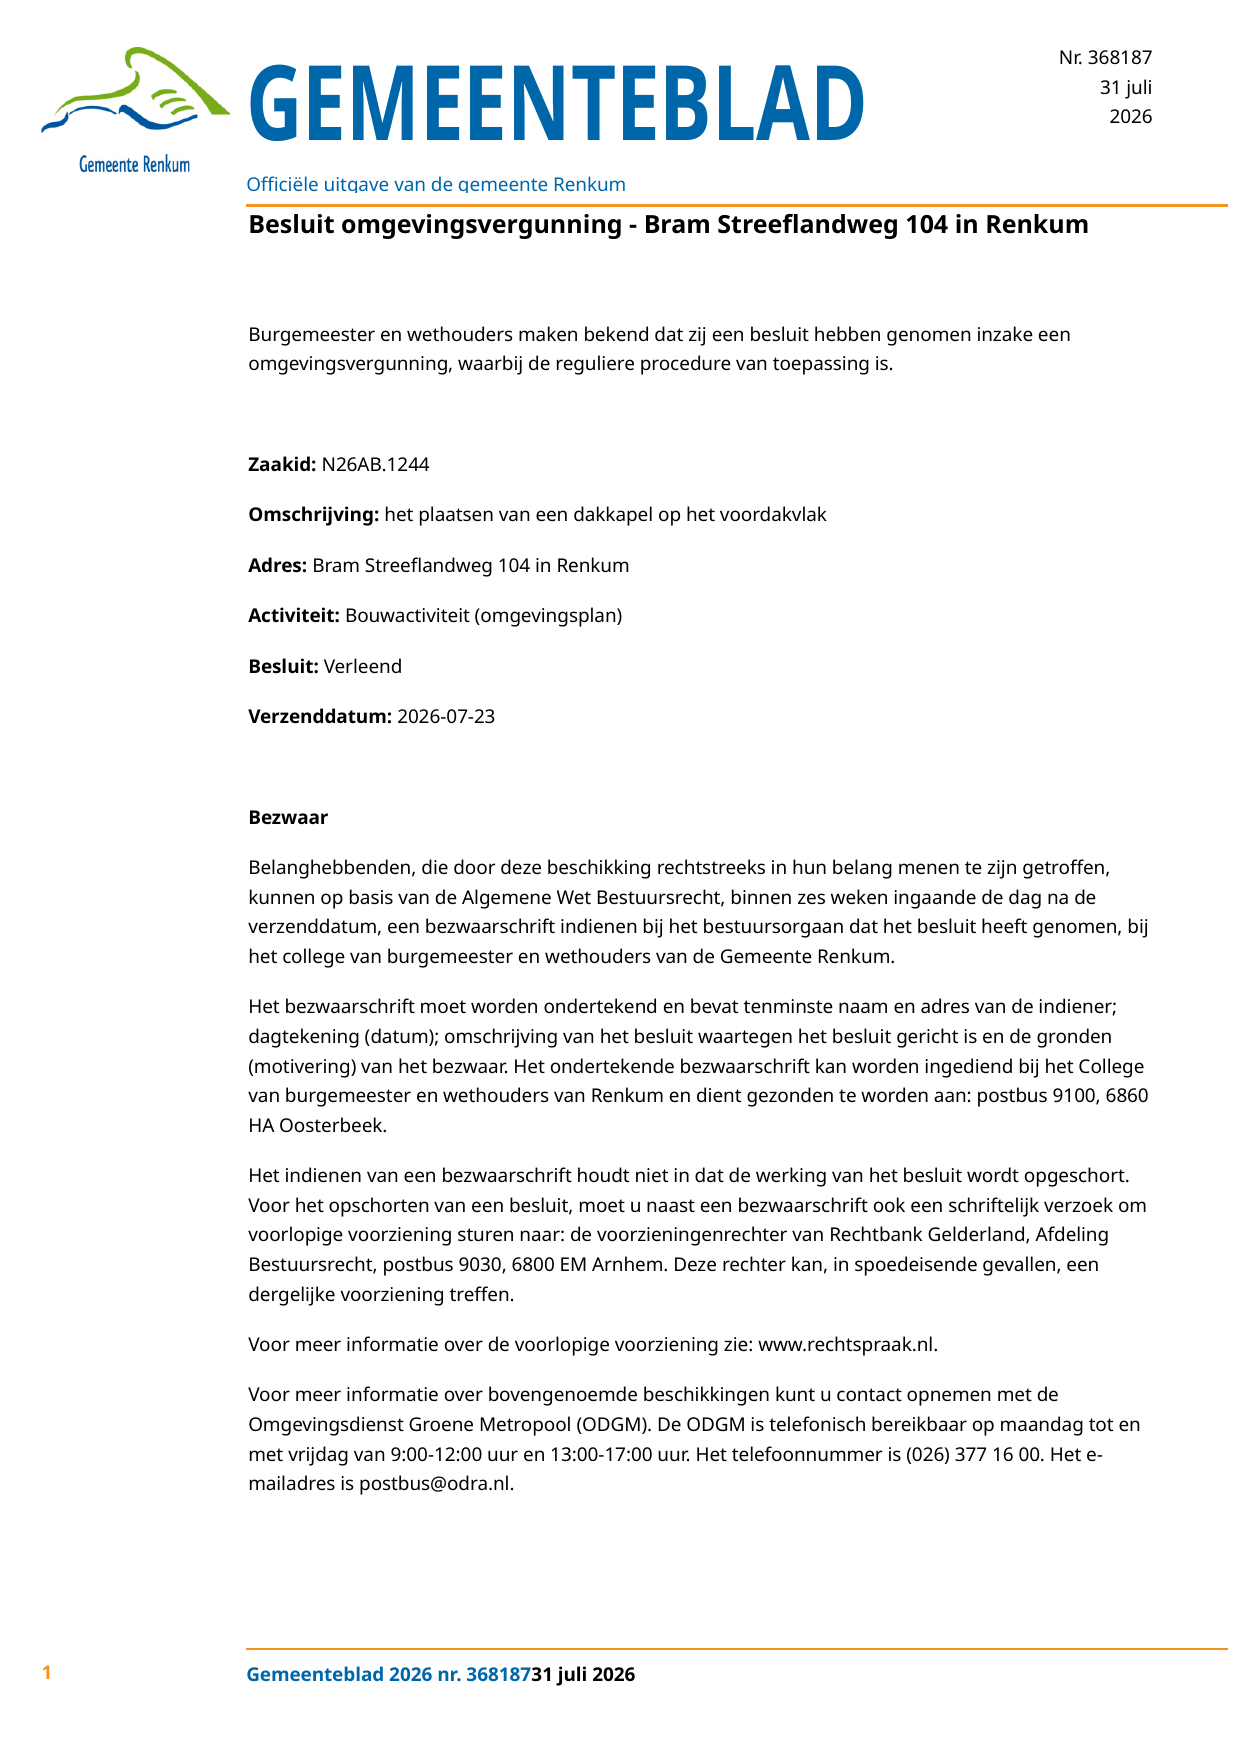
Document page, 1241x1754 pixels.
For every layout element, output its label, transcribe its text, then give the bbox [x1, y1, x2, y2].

text Bezwaar [248, 804, 1152, 830]
text Zaakid: N26AB.1244 [248, 451, 1152, 477]
text Activiteit: Bouwactiviteit (omgevingsplan) [248, 602, 1152, 628]
text Verzenddatum: 2026-07-23 [248, 703, 1152, 729]
text Belanghebbenden, die door deze beschikking rechtstreeks in hun belang menen te zijn getroffen, kunnen op basis van de Algemene Wet Bestuursrecht, binnen zes weken ingaande de dag na de verzenddatum, een bezwaarschrift indienen bij het bestuursorgaan dat het besluit heeft genomen, bij het college van burgemeester en wethouders van de Gemeente Renkum. [248, 854, 1152, 969]
text Voor meer informatie over bovengenoemde beschikkingen kunt u contact opnemen met de Omgevingsdienst Groene Metropool (ODGM). De ODGM is telefonisch bereikbaar op maandag tot en met vrijdag van 9:00-12:00 uur en 13:00-17:00 uur. Het telefoonnummer is (026) 377 16 00. Het e-mailadres is postbus@odra.nl. [248, 1382, 1152, 1496]
text Het indienen van een bezwaarschrift houdt niet in dat de werking van het besluit wordt opgeschort. Voor het opschorten van een besluit, moet u naast een bezwaarschrift ook een schriftelijk verzoek om voorlopige voorziening sturen naar: de voorzieningenrechter van Rechtbank Gelderland, Afdeling Bestuursrecht, postbus 9030, 6800 EM Arnhem. Deze rechter kan, in spoedeisende gevallen, een dergelijke voorziening treffen. [248, 1162, 1152, 1306]
text Het bezwaarschrift moet worden ondertekend en bevat tenminste naam en adres van de indiener; dagtekening (datum); omschrijving van het besluit waartegen het besluit gericht is en de gronden (motivering) van het bezwaar. Het ondertekende bezwaarschrift kan worden ingediend bij het College van burgemeester en wethouders van Renkum en dient gezonden te worden aan: postbus 9100, 6860 HA Oosterbeek. [248, 994, 1152, 1138]
text Besluit omgevingsvergunning - Bram Streeflandweg 104 in Renkum [248, 207, 1152, 241]
text Voor meer informatie over de voorlopige voorziening zie: www.rechtspraak.nl. [248, 1331, 1152, 1357]
text Burgemeester en wethouders maken bekend dat zij een besluit hebben genomen inzake een omgevingsvergunning, waarbij de reguliere procedure van toepassing is. [248, 321, 1152, 376]
text Besluit: Verleend [248, 653, 1152, 678]
text Adres: Bram Streeflandweg 104 in Renkum [248, 552, 1152, 578]
picture [41, 47, 231, 172]
text Omschrijving: het plaatsen van een dakkapel op het voordakvlak [248, 502, 1152, 527]
